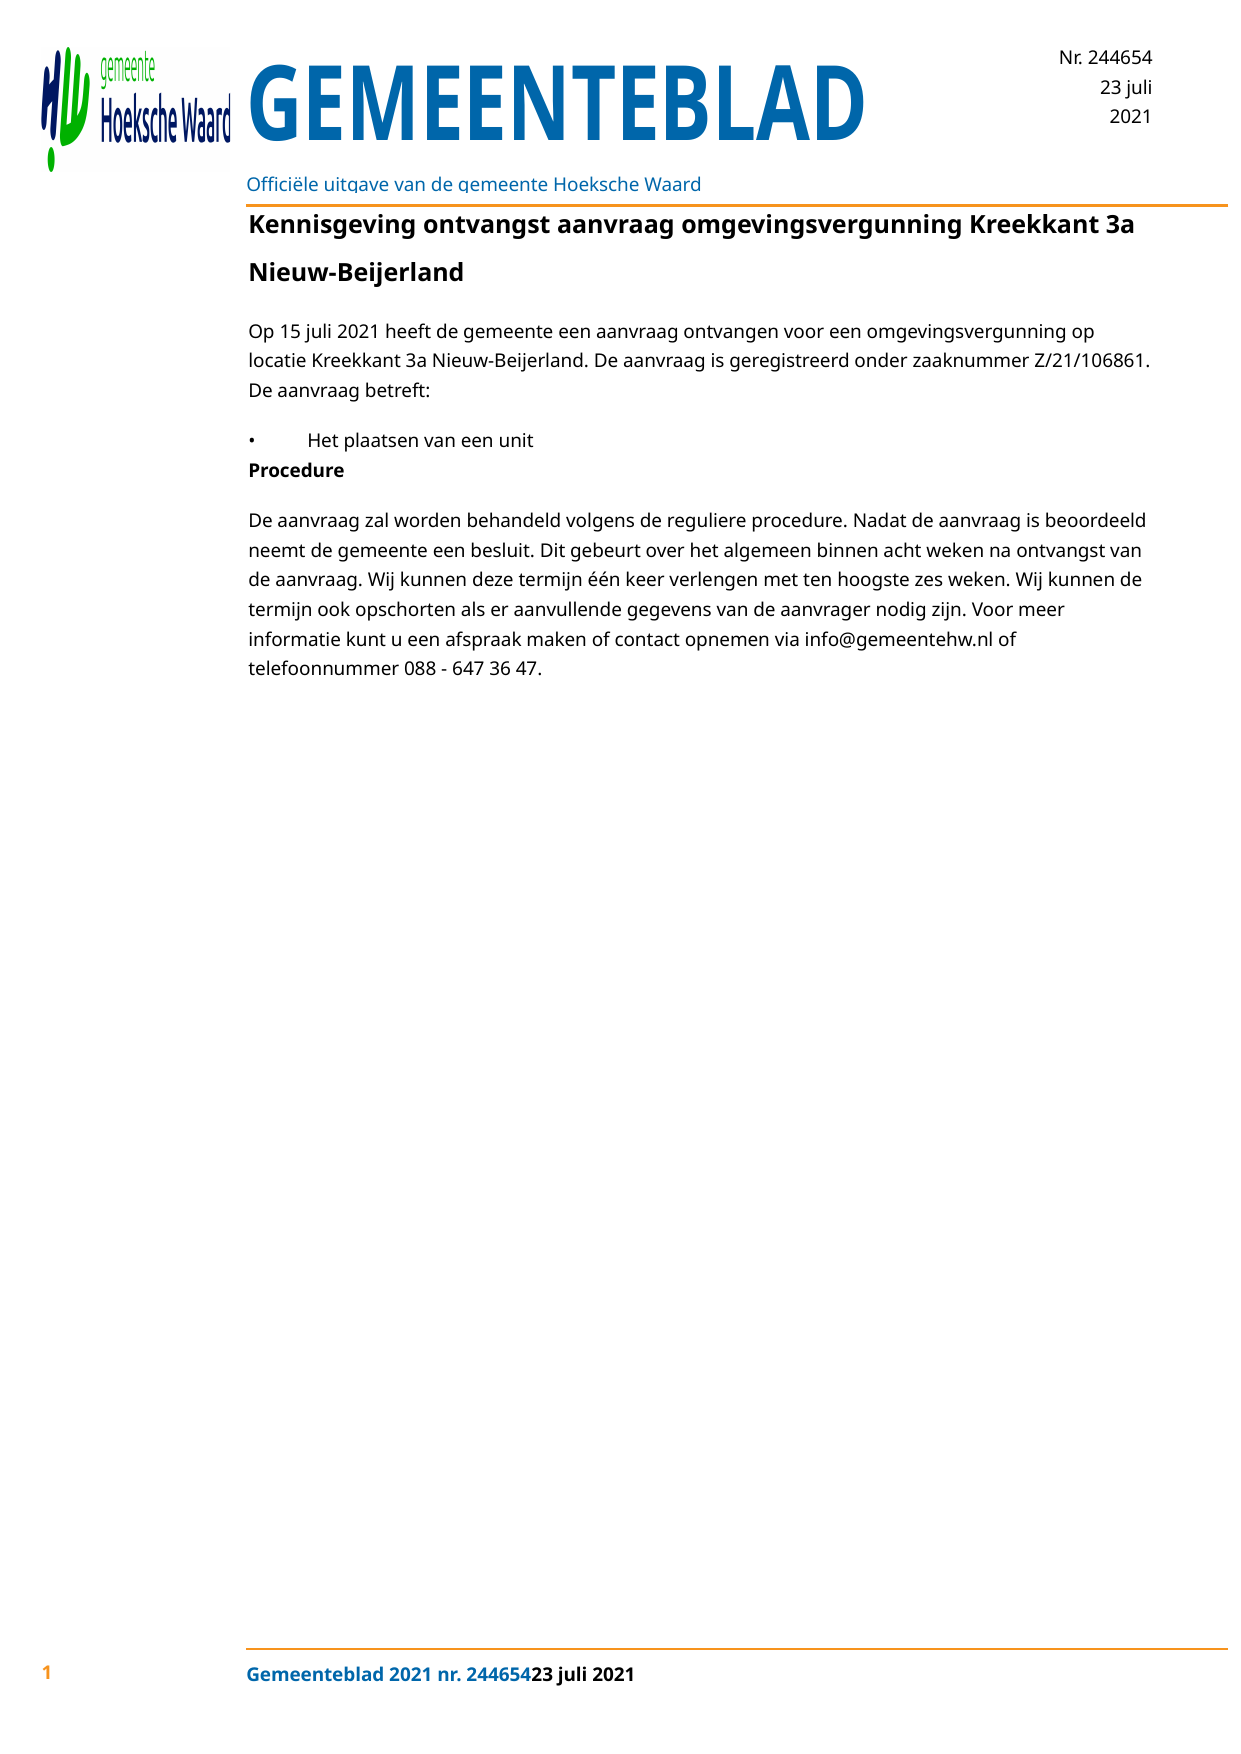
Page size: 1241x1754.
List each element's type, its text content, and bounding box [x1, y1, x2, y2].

text Op 15 juli 2021 heeft de gemeente een aanvraag ontvangen voor een omgevingsvergunning op locatie Kreekkant 3a Nieuw-Beijerland. De aanvraag is geregistreerd onder zaaknummer Z/21/106861. De aanvraag betreft: [248, 318, 1152, 403]
text Kennisgeving ontvangst aanvraag omgevingsvergunning Kreekkant 3a Nieuw-Beijerland [248, 207, 1152, 288]
list Het plaatsen van een unit [248, 427, 1152, 453]
text Procedure [248, 457, 1152, 483]
text De aanvraag zal worden behandeld volgens de reguliere procedure. Nadat de aanvraag is beoordeeld neemt de gemeente een besluit. Dit gebeurt over het algemeen binnen acht weken na ontvangst van de aanvraag. Wij kunnen deze termijn één keer verlengen met ten hoogste zes weken. Wij kunnen de termijn ook opschorten als er aanvullende gegevens van de aanvrager nodig zijn. Voor meer informatie kunt u een afspraak maken of contact opnemen via info@gemeentehw.nl of telefoonnummer 088 - 647 36 47. [248, 507, 1152, 681]
picture [41, 47, 231, 172]
